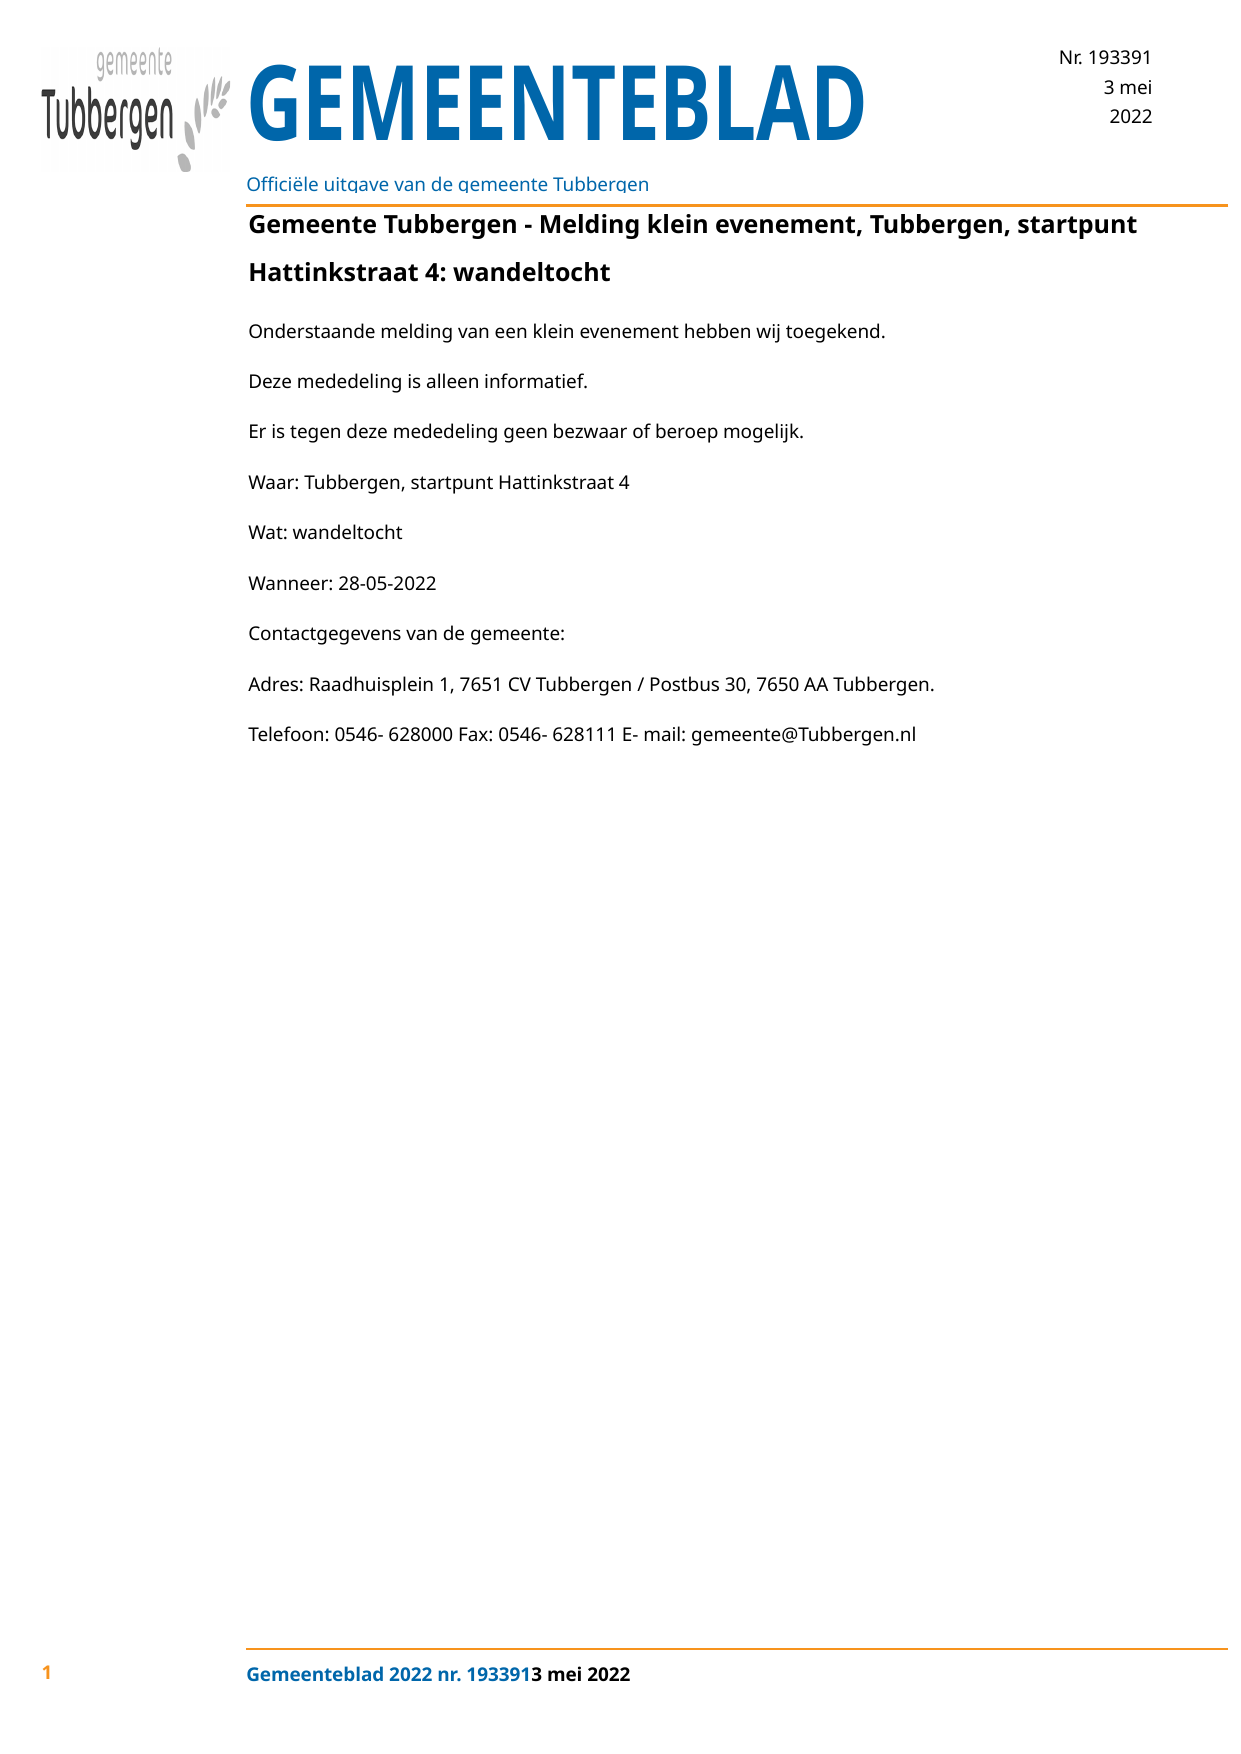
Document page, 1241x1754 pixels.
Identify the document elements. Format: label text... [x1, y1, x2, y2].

picture [41, 47, 231, 172]
text Deze mededeling is alleen informatief. [248, 368, 1152, 394]
text Gemeente Tubbergen - Melding klein evenement, Tubbergen, startpunt Hattinkstraat 4: wandeltocht [248, 207, 1152, 288]
text Telefoon: 0546- 628000 Fax: 0546- 628111 E- mail: gemeente@Tubbergen.nl [248, 721, 1152, 747]
text Wat: wandeltocht [248, 519, 1152, 545]
text Er is tegen deze mededeling geen bezwaar of beroep mogelijk. [248, 419, 1152, 444]
text Waar: Tubbergen, startpunt Hattinkstraat 4 [248, 469, 1152, 495]
text Onderstaande melding van een klein evenement hebben wij toegekend. [248, 318, 1152, 344]
text Adres: Raadhuisplein 1, 7651 CV Tubbergen / Postbus 30, 7650 AA Tubbergen. [248, 671, 1152, 697]
text Contactgegevens van de gemeente: [248, 620, 1152, 646]
text Wanneer: 28-05-2022 [248, 570, 1152, 596]
